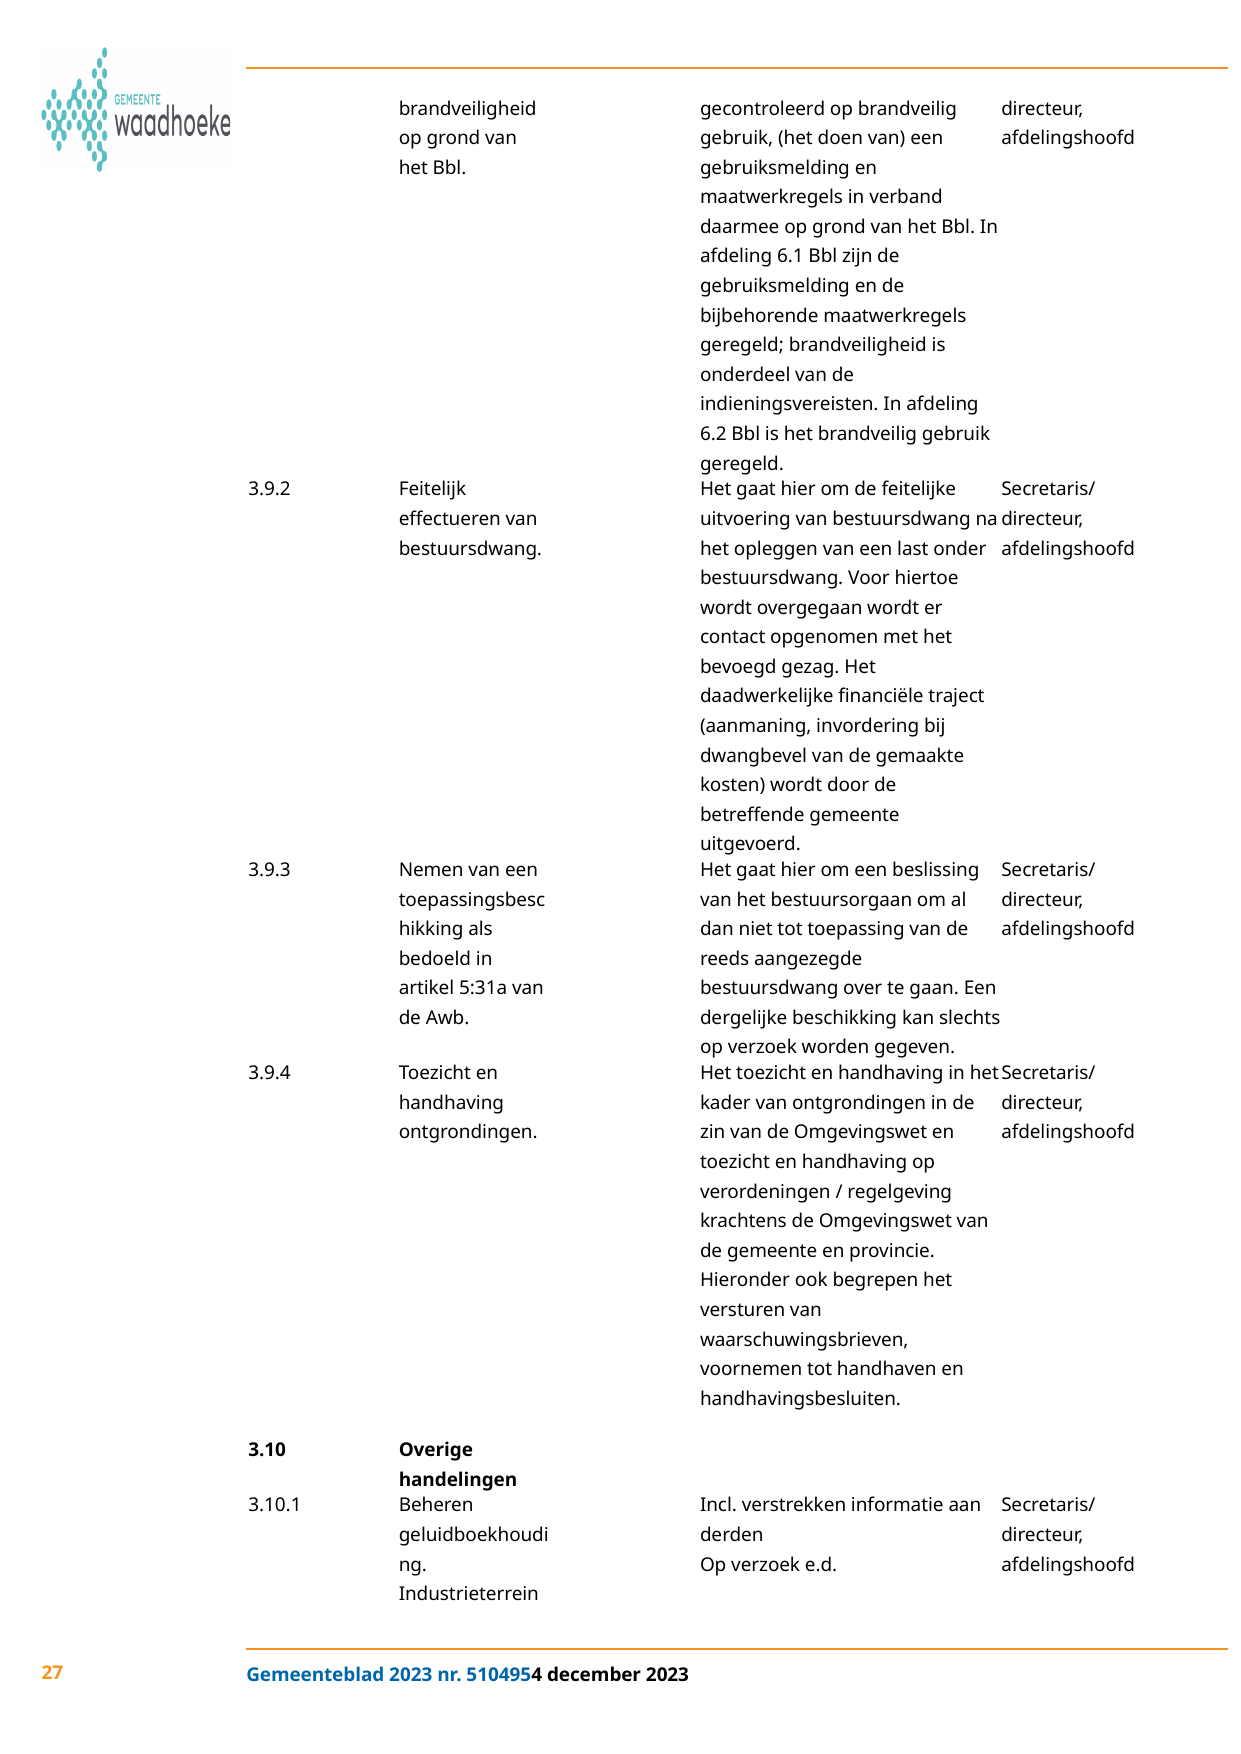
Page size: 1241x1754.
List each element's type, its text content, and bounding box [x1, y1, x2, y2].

table_cell [549, 1492, 700, 1606]
table_cell 3.10.1 [248, 1492, 398, 1606]
table_cell Nemen van een toepassingsbeschikking als bedoeld in artikel 5:31a van de Awb. [399, 856, 549, 1059]
table_cell [549, 856, 700, 1059]
table_cell [248, 95, 398, 476]
table_cell Het gaat hier om een beslissing van het bestuursorgaan om al dan niet tot toepassing van de reeds aangezegde bestuursdwang over te gaan. Een dergelijke beschikking kan slechts op verzoek worden gegeven. [700, 856, 1001, 1059]
table_cell Secretaris/ directeur, afdelingshoofd [1001, 1492, 1152, 1606]
table_cell Het toezicht en handhaving in het kader van ontgrondingen in de zin van de Omgevingswet en toezicht en handhaving op verordeningen / regelgeving krachtens de Omgevingswet van de gemeente en provincie. Hieronder ook begrepen het versturen van waarschuwingsbrieven, voornemen tot handhaven en handhavingsbesluiten. [700, 1060, 1001, 1411]
table_cell Feitelijk effectueren van bestuursdwang. [399, 476, 549, 856]
table_cell Secretaris/ directeur, afdelingshoofd [1001, 476, 1152, 856]
table_cell [549, 476, 700, 856]
table_cell Het gaat hier om de feitelijke uitvoering van bestuursdwang na het opleggen van een last onder bestuursdwang. Voor hiertoe wordt overgegaan wordt er contact opgenomen met het bevoegd gezag. Het daadwerkelijke financiële traject (aanmaning, invordering bij dwangbevel van de gemaakte kosten) wordt door de betreffende gemeente uitgevoerd. [700, 476, 1001, 856]
table_cell [549, 1411, 700, 1436]
table_cell [248, 1411, 398, 1436]
table_cell directeur, afdelingshoofd [1001, 95, 1152, 476]
table_cell 3.9.2 [248, 476, 398, 856]
table_cell [549, 95, 700, 476]
picture [41, 47, 231, 172]
table_cell Beheren geluidboekhouding. Industrieterrein [399, 1492, 549, 1606]
table_cell 3.9.4 [248, 1060, 398, 1411]
table_cell Secretaris/ directeur, afdelingshoofd [1001, 1060, 1152, 1411]
table_cell gecontroleerd op brandveilig gebruik, (het doen van) een gebruiksmelding en maatwerkregels in verband daarmee op grond van het Bbl. In afdeling 6.1 Bbl zijn de gebruiksmelding en de bijbehorende maatwerkregels geregeld; brandveiligheid is onderdeel van de indieningsvereisten. In afdeling 6.2 Bbl is het brandveilig gebruik geregeld. [700, 95, 1001, 476]
table_cell [700, 1411, 1152, 1436]
table_cell Overige handelingen [399, 1436, 549, 1492]
table_cell 3.10 [248, 1436, 398, 1492]
table_cell [399, 1411, 549, 1436]
table_cell [700, 1436, 1152, 1492]
table_cell 3.9.3 [248, 856, 398, 1059]
table_cell [549, 1060, 700, 1411]
table_cell brandveiligheid op grond van het Bbl. [399, 95, 549, 476]
table_cell Secretaris/ directeur, afdelingshoofd [1001, 856, 1152, 1059]
table_cell Incl. verstrekken informatie aan derden Op verzoek e.d. [700, 1492, 1001, 1606]
table_cell Toezicht en handhaving ontgrondingen. [399, 1060, 549, 1411]
table_cell [549, 1436, 700, 1492]
